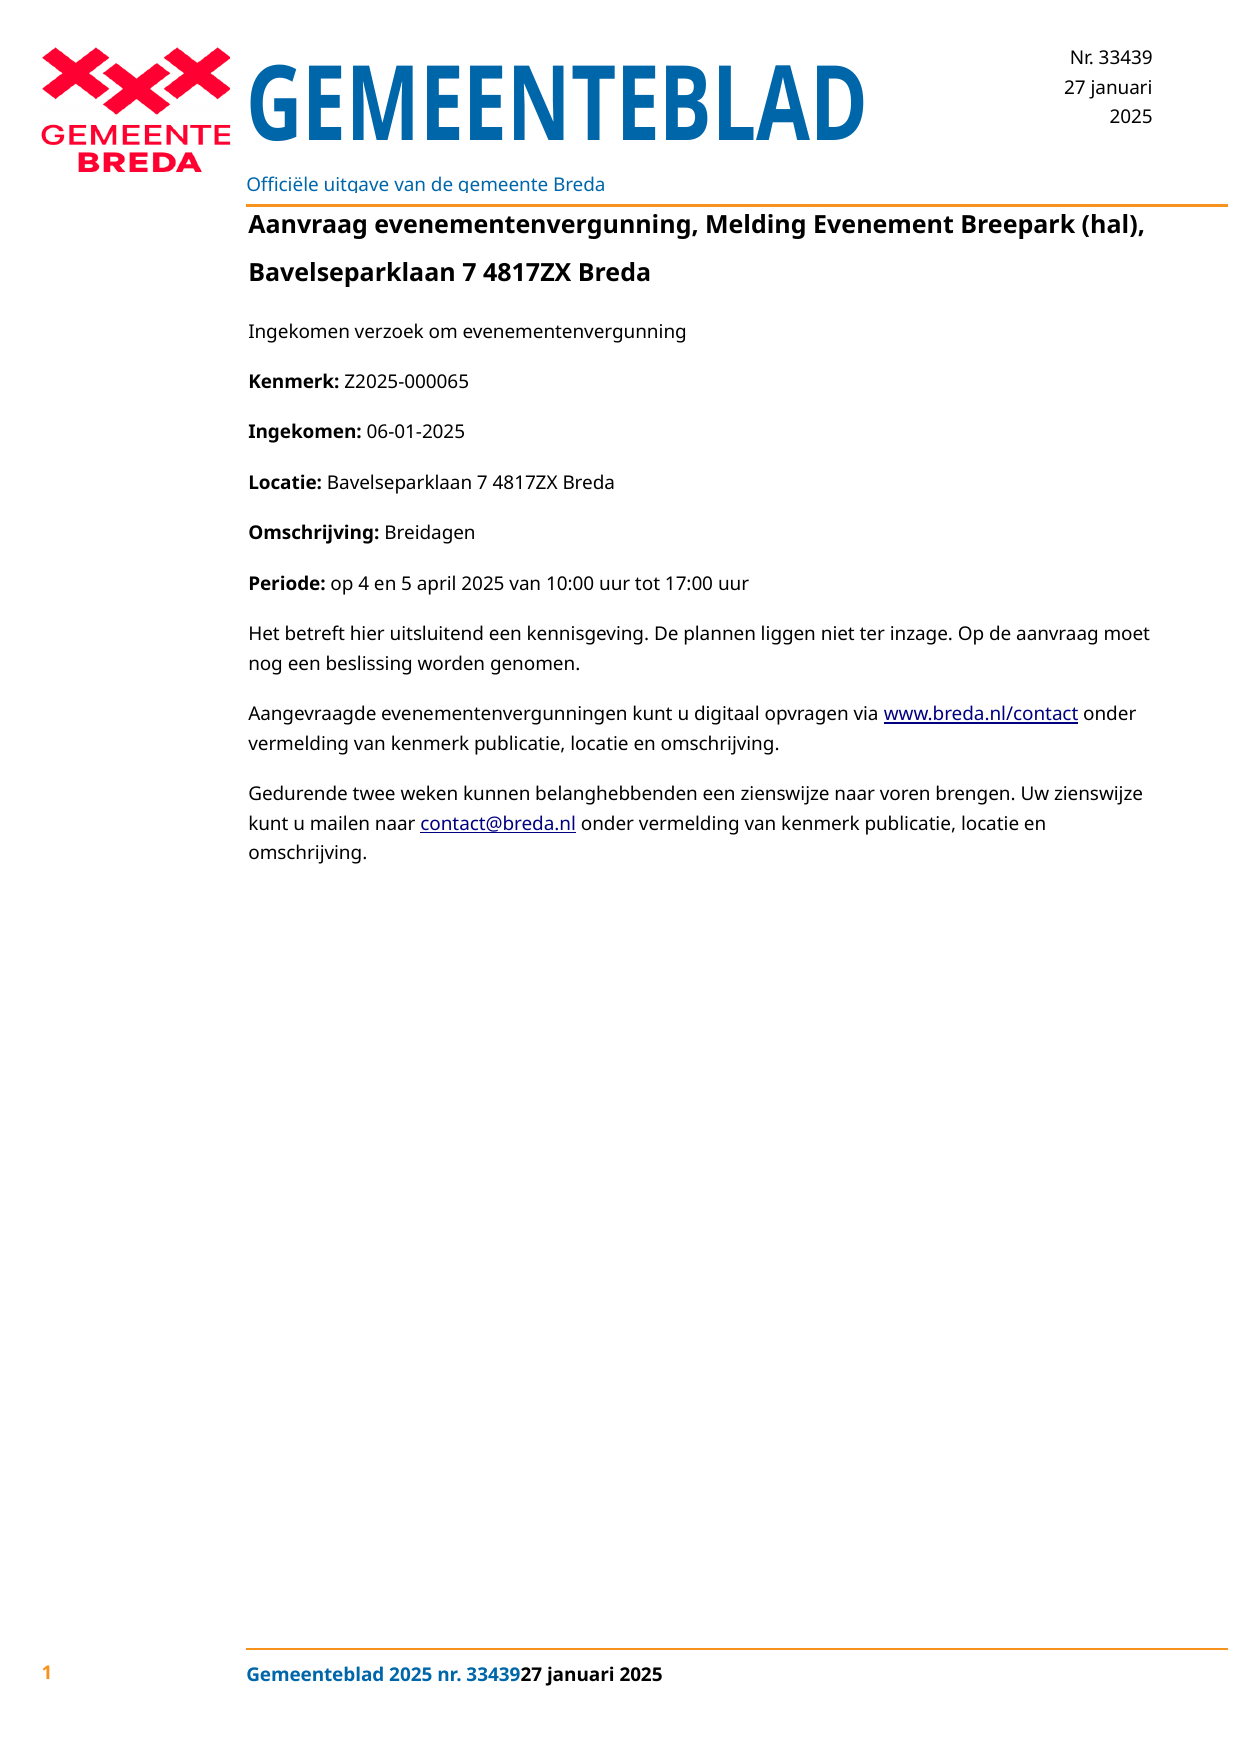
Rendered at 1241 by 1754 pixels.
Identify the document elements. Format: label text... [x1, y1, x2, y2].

text Kenmerk: Z2025-000065 [248, 368, 1152, 394]
text Aanvraag evenementenvergunning, Melding Evenement Breepark (hal), Bavelseparklaan 7 4817ZX Breda [248, 207, 1152, 288]
text Aangevraagde evenementenvergunningen kunt u digitaal opvragen via www.breda.nl/contact onder vermelding van kenmerk publicatie, locatie en omschrijving. [248, 700, 1152, 756]
text Het betreft hier uitsluitend een kennisgeving. De plannen liggen niet ter inzage. Op de aanvraag moet nog een beslissing worden genomen. [248, 620, 1152, 676]
text Gedurende twee weken kunnen belanghebbenden een zienswijze naar voren brengen. Uw zienswijze kunt u mailen naar contact@breda.nl onder vermelding van kenmerk publicatie, locatie en omschrijving. [248, 780, 1152, 865]
picture [41, 47, 231, 172]
text Periode: op 4 en 5 april 2025 van 10:00 uur tot 17:00 uur [248, 570, 1152, 596]
text Omschrijving: Breidagen [248, 519, 1152, 545]
text Ingekomen verzoek om evenementenvergunning [248, 318, 1152, 344]
text Ingekomen: 06-01-2025 [248, 419, 1152, 444]
text Locatie: Bavelseparklaan 7 4817ZX Breda [248, 469, 1152, 495]
